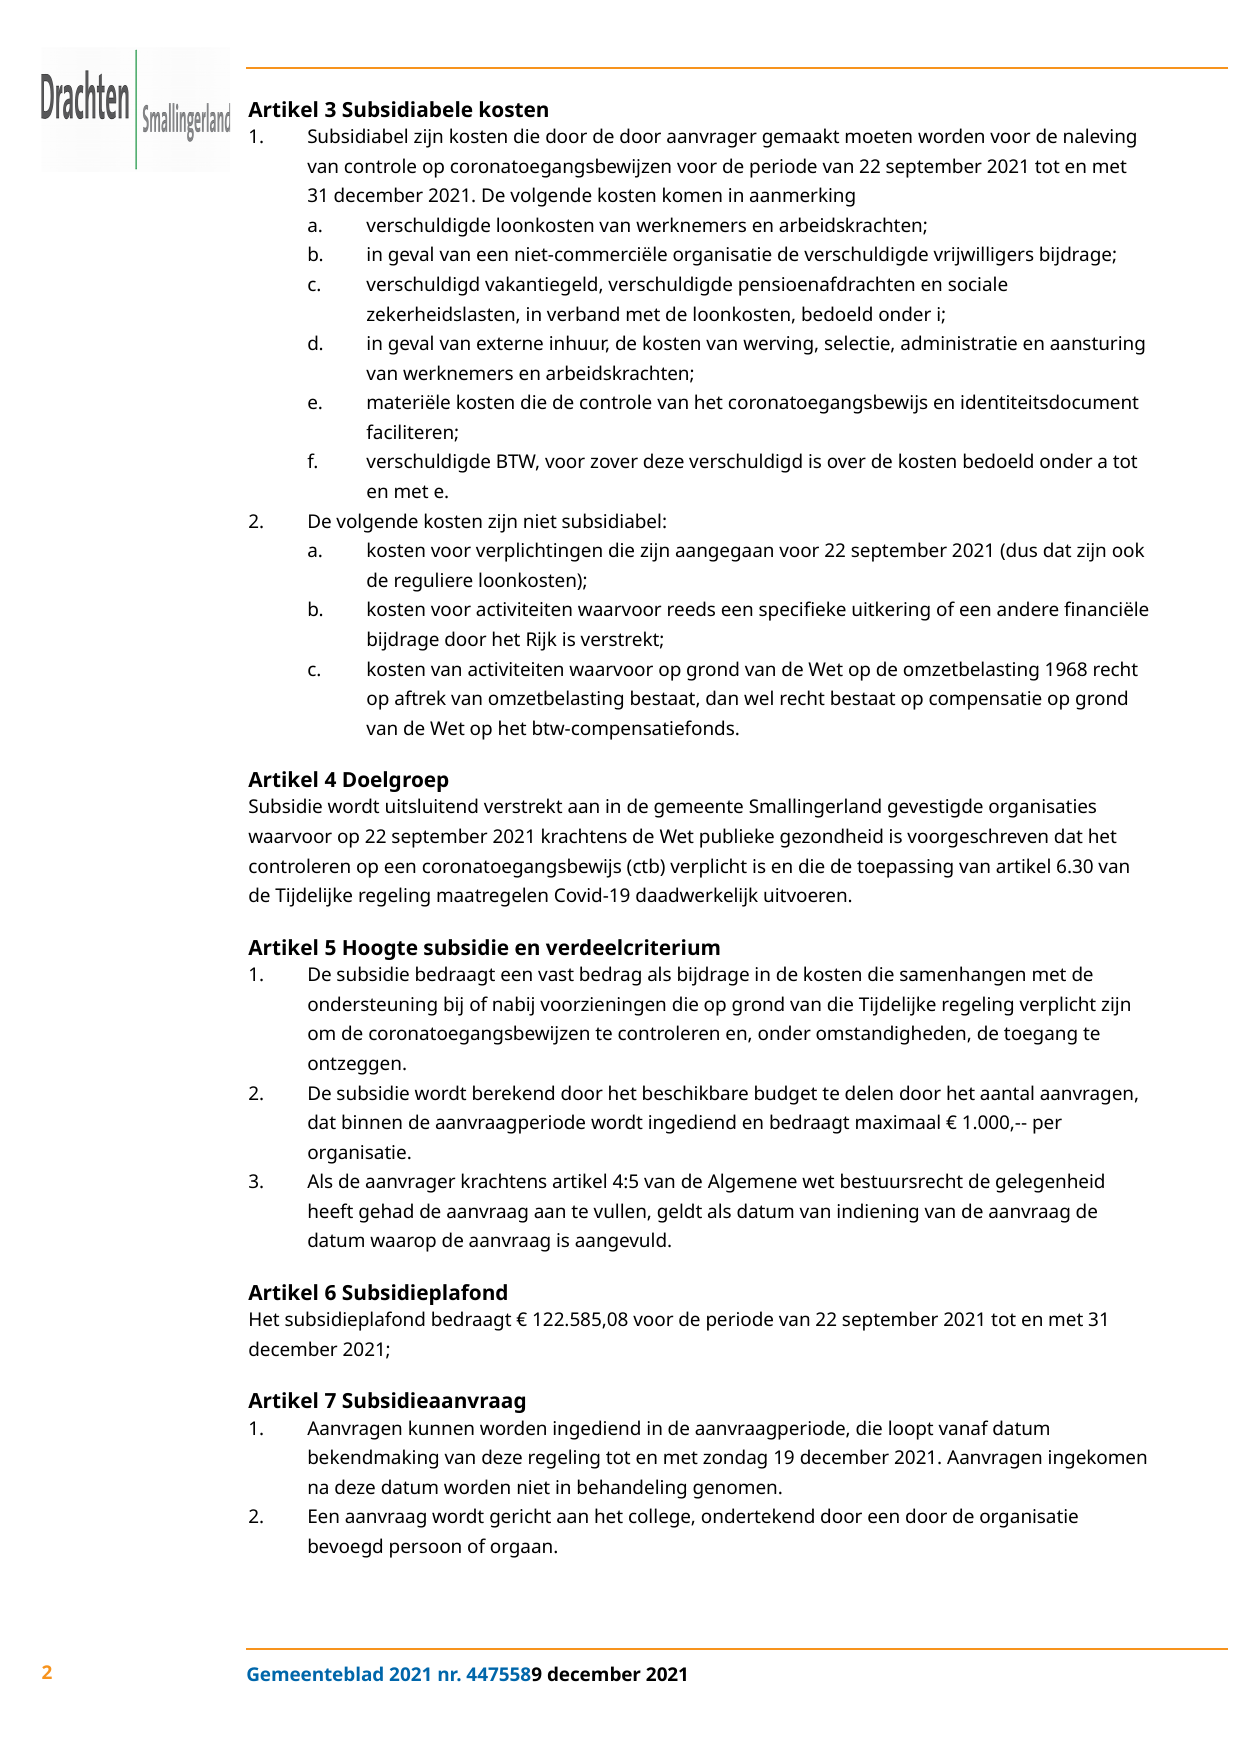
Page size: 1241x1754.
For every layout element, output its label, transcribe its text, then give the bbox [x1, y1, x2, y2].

list materiële kosten die de controle van het coronatoegangsbewijs en identiteitsdocument faciliteren; [307, 389, 1152, 445]
list Subsidiabel zijn kosten die door de door aanvrager gemaakt moeten worden voor de naleving van controle op coronatoegangsbewijzen voor de periode van 22 september 2021 tot en met 31 december 2021. De volgende kosten komen in aanmerking [248, 123, 1152, 208]
text Artikel 4 Doelgroep [248, 765, 1152, 794]
list verschuldigd vakantiegeld, verschuldigde pensioenafdrachten en sociale zekerheidslasten, in verband met de loonkosten, bedoeld onder i; [307, 271, 1152, 326]
list De volgende kosten zijn niet subsidiabel: [248, 508, 1152, 533]
list De subsidie bedraagt een vast bedrag als bijdrage in de kosten die samenhangen met de ondersteuning bij of nabij voorzieningen die op grond van die Tijdelijke regeling verplicht zijn om de coronatoegangsbewijzen te controleren en, onder omstandigheden, de toegang te ontzeggen. [248, 961, 1152, 1076]
text Subsidie wordt uitsluitend verstrekt aan in de gemeente Smallingerland gevestigde organisaties waarvoor op 22 september 2021 krachtens de Wet publieke gezondheid is voorgeschreven dat het controleren op een coronatoegangsbewijs (ctb) verplicht is en die de toepassing van artikel 6.30 van de Tijdelijke regeling maatregelen Covid-19 daadwerkelijk uitvoeren. [248, 794, 1152, 908]
list verschuldigde BTW, voor zover deze verschuldigd is over de kosten bedoeld onder a tot en met e. [307, 449, 1152, 504]
list kosten voor verplichtingen die zijn aangegaan voor 22 september 2021 (dus dat zijn ook de reguliere loonkosten); [307, 537, 1152, 593]
list in geval van externe inhuur, de kosten van werving, selectie, administratie en aansturing van werknemers en arbeidskrachten; [307, 330, 1152, 386]
list Aanvragen kunnen worden ingediend in de aanvraagperiode, die loopt vanaf datum bekendmaking van deze regeling tot en met zondag 19 december 2021. Aanvragen ingekomen na deze datum worden niet in behandeling genomen. [248, 1415, 1152, 1500]
picture [41, 47, 231, 172]
list verschuldigde loonkosten van werknemers en arbeidskrachten; [307, 212, 1152, 238]
text Artikel 7 Subsidieaanvraag [248, 1386, 1152, 1415]
list kosten voor activiteiten waarvoor reeds een specifieke uitkering of een andere financiële bijdrage door het Rijk is verstrekt; [307, 597, 1152, 652]
list Als de aanvrager krachtens artikel 4:5 van de Algemene wet bestuursrecht de gelegenheid heeft gehad de aanvraag aan te vullen, geldt als datum van indiening van de aanvraag de datum waarop de aanvraag is aangevuld. [248, 1168, 1152, 1253]
text Artikel 3 Subsidiabele kosten [248, 95, 1152, 123]
list Een aanvraag wordt gericht aan het college, ondertekend door een door de organisatie bevoegd persoon of orgaan. [248, 1504, 1152, 1559]
list in geval van een niet-commerciële organisatie de verschuldigde vrijwilligers bijdrage; [307, 242, 1152, 267]
list De subsidie wordt berekend door het beschikbare budget te delen door het aantal aanvragen, dat binnen de aanvraagperiode wordt ingediend en bedraagt maximaal € 1.000,-- per organisatie. [248, 1080, 1152, 1164]
text Artikel 6 Subsidieplafond [248, 1278, 1152, 1306]
list kosten van activiteiten waarvoor op grond van de Wet op de omzetbelasting 1968 recht op aftrek van omzetbelasting bestaat, dan wel recht bestaat op compensatie op grond van de Wet op het btw-compensatiefonds. [307, 656, 1152, 741]
text Het subsidieplafond bedraagt € 122.585,08 voor de periode van 22 september 2021 tot en met 31 december 2021; [248, 1306, 1152, 1362]
text Artikel 5 Hoogte subsidie en verdeelcriterium [248, 933, 1152, 961]
